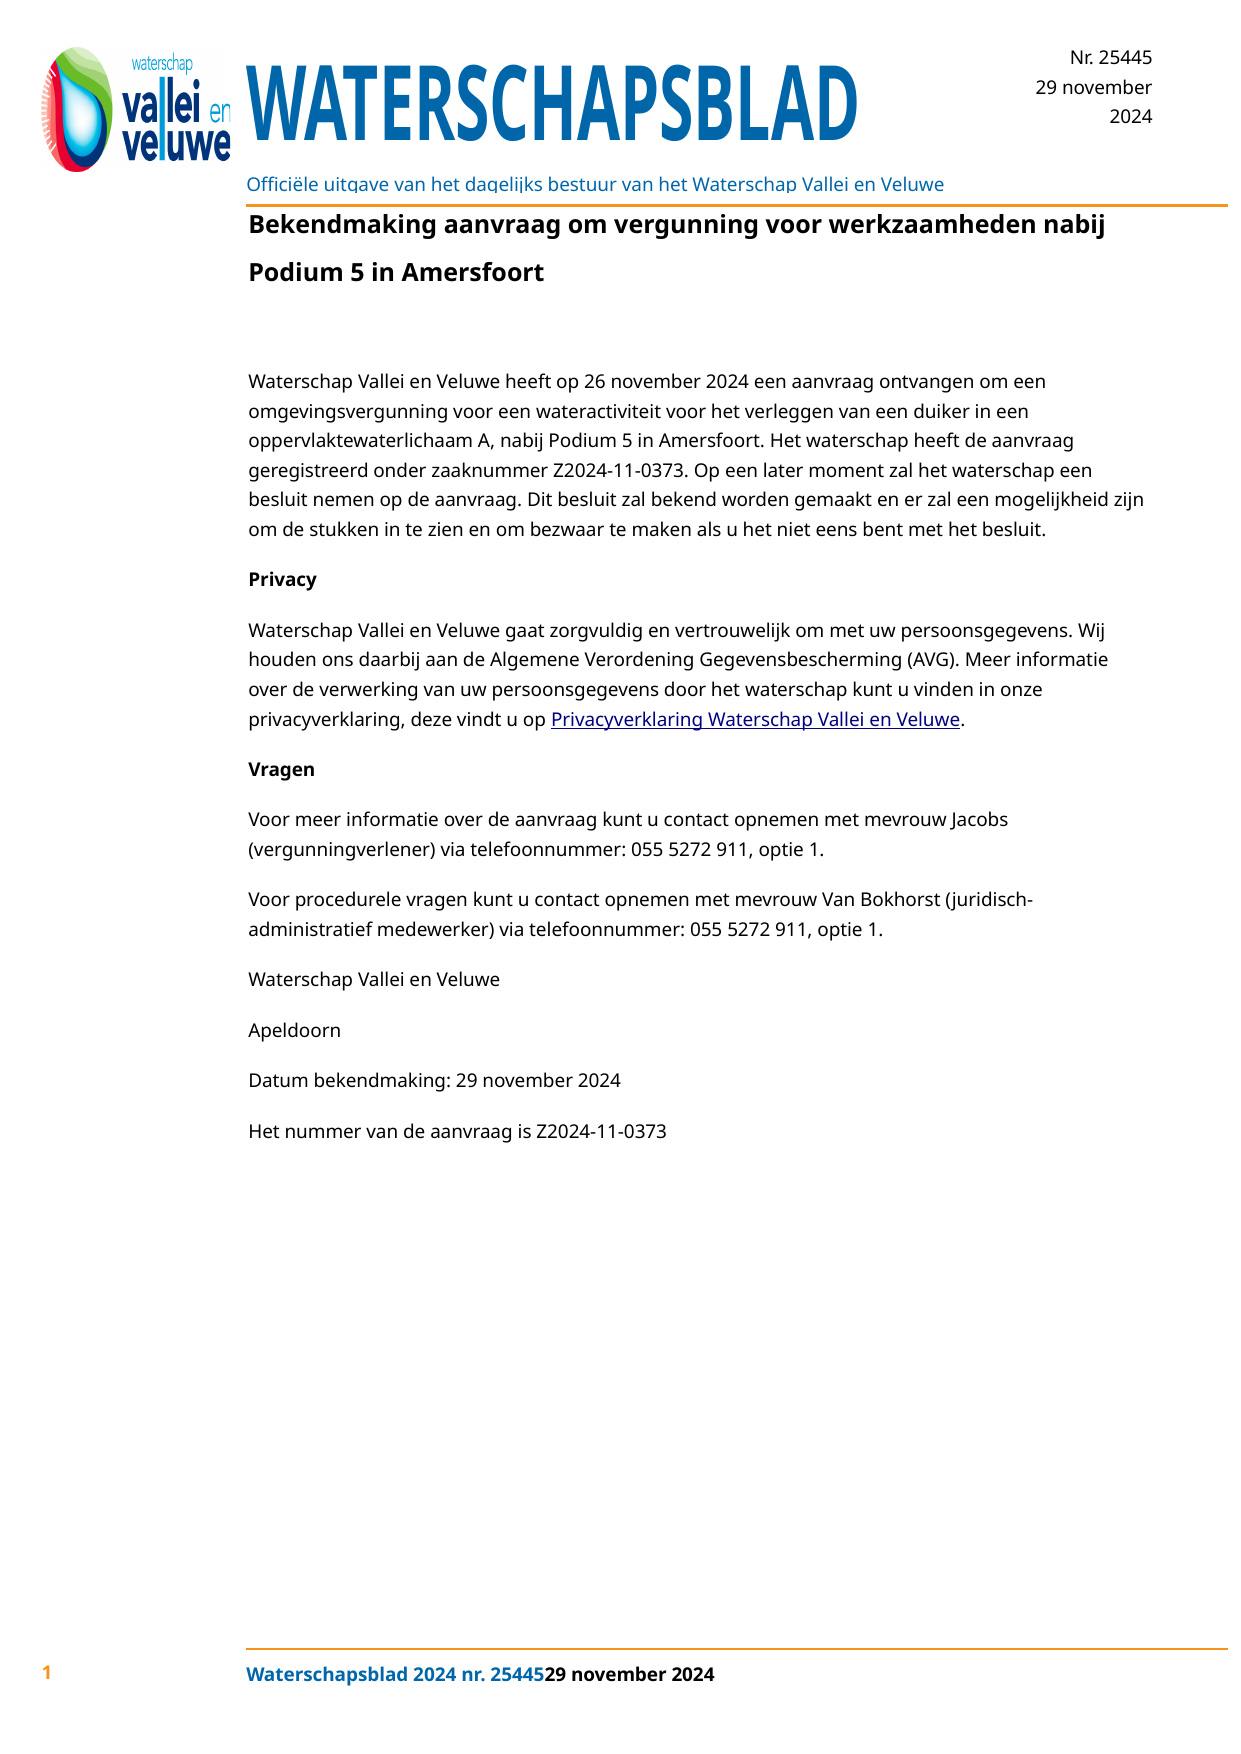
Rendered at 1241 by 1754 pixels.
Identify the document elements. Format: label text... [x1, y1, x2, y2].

text Waterschap Vallei en Veluwe [248, 967, 1152, 992]
text Het nummer van de aanvraag is Z2024-11-0373 [248, 1118, 1152, 1144]
text Bekendmaking aanvraag om vergunning voor werkzaamheden nabij Podium 5 in Amersfoort [248, 207, 1152, 288]
text Apeldoorn [248, 1017, 1152, 1043]
text Voor procedurele vragen kunt u contact opnemen met mevrouw Van Bokhorst (juridisch-administratief medewerker) via telefoonnummer: 055 5272 911, optie 1. [248, 887, 1152, 942]
text Waterschap Vallei en Veluwe heeft op 26 november 2024 een aanvraag ontvangen om een omgevingsvergunning voor een wateractiviteit voor het verleggen van een duiker in een oppervlaktewaterlichaam A, nabij Podium 5 in Amersfoort. Het waterschap heeft de aanvraag geregistreerd onder zaaknummer Z2024-11-0373. Op een later moment zal het waterschap een besluit nemen op de aanvraag. Dit besluit zal bekend worden gemaakt en er zal een mogelijkheid zijn om de stukken in te zien en om bezwaar te maken als u het niet eens bent met het besluit. [248, 368, 1152, 542]
text Voor meer informatie over de aanvraag kunt u contact opnemen met mevrouw Jacobs (vergunningverlener) via telefoonnummer: 055 5272 911, optie 1. [248, 807, 1152, 862]
text Privacy [248, 567, 1152, 592]
text Datum bekendmaking: 29 november 2024 [248, 1067, 1152, 1093]
text Vragen [248, 756, 1152, 782]
text Waterschap Vallei en Veluwe gaat zorgvuldig en vertrouwelijk om met uw persoonsgegevens. Wij houden ons daarbij aan de Algemene Verordening Gegevensbescherming (AVG). Meer informatie over de verwerking van uw persoonsgegevens door het waterschap kunt u vinden in onze privacyverklaring, deze vindt u op Privacyverklaring Waterschap Vallei en Veluwe. [248, 617, 1152, 732]
picture [41, 47, 231, 172]
